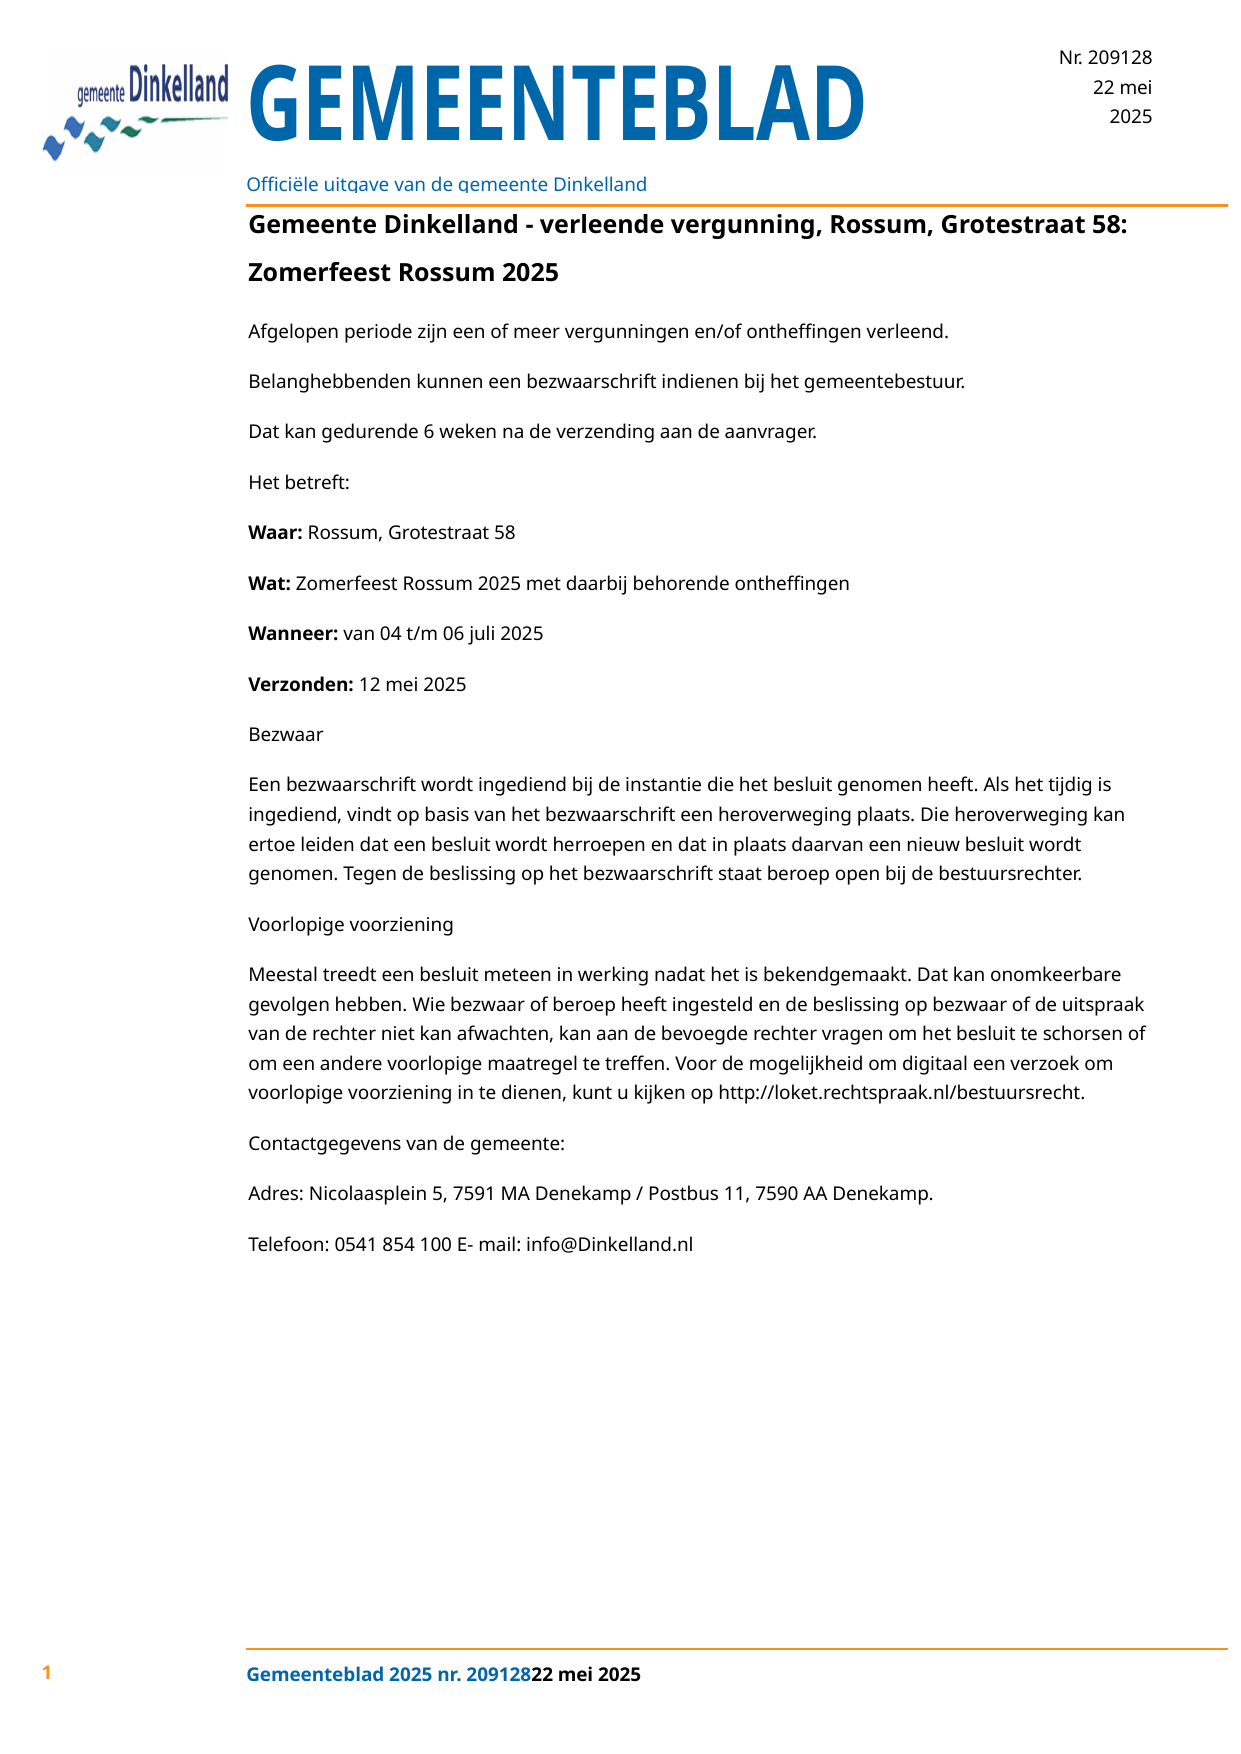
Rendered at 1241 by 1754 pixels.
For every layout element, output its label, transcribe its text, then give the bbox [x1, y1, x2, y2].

text Meestal treedt een besluit meteen in werking nadat het is bekendgemaakt. Dat kan onomkeerbare gevolgen hebben. Wie bezwaar of beroep heeft ingesteld en de beslissing op bezwaar of de uitspraak van de rechter niet kan afwachten, kan aan de bevoegde rechter vragen om het besluit te schorsen of om een andere voorlopige maatregel te treffen. Voor de mogelijkheid om digitaal een verzoek om voorlopige voorziening in te dienen, kunt u kijken op http://loket.rechtspraak.nl/bestuursrecht. [248, 961, 1152, 1105]
text Bezwaar [248, 721, 1152, 747]
text Telefoon: 0541 854 100 E- mail: info@Dinkelland.nl [248, 1231, 1152, 1257]
text Een bezwaarschrift wordt ingediend bij de instantie die het besluit genomen heeft. Als het tijdig is ingediend, vindt op basis van het bezwaarschrift een heroverweging plaats. Die heroverweging kan ertoe leiden dat een besluit wordt herroepen en dat in plaats daarvan een nieuw besluit wordt genomen. Tegen de beslissing op het bezwaarschrift staat beroep open bij de bestuursrechter. [248, 772, 1152, 886]
text Wanneer: van 04 t/m 06 juli 2025 [248, 620, 1152, 646]
text Afgelopen periode zijn een of meer vergunningen en/of ontheffingen verleend. [248, 318, 1152, 344]
text Adres: Nicolaasplein 5, 7591 MA Denekamp / Postbus 11, 7590 AA Denekamp. [248, 1180, 1152, 1206]
text Wat: Zomerfeest Rossum 2025 met daarbij behorende ontheffingen [248, 570, 1152, 596]
text Belanghebbenden kunnen een bezwaarschrift indienen bij het gemeentebestuur. [248, 368, 1152, 394]
text Gemeente Dinkelland - verleende vergunning, Rossum, Grotestraat 58: Zomerfeest Rossum 2025 [248, 207, 1152, 288]
text Dat kan gedurende 6 weken na de verzending aan de aanvrager. [248, 419, 1152, 444]
text Waar: Rossum, Grotestraat 58 [248, 519, 1152, 545]
picture [41, 47, 231, 172]
text Verzonden: 12 mei 2025 [248, 671, 1152, 697]
text Voorlopige voorziening [248, 911, 1152, 937]
text Contactgegevens van de gemeente: [248, 1130, 1152, 1156]
text Het betreft: [248, 469, 1152, 495]
